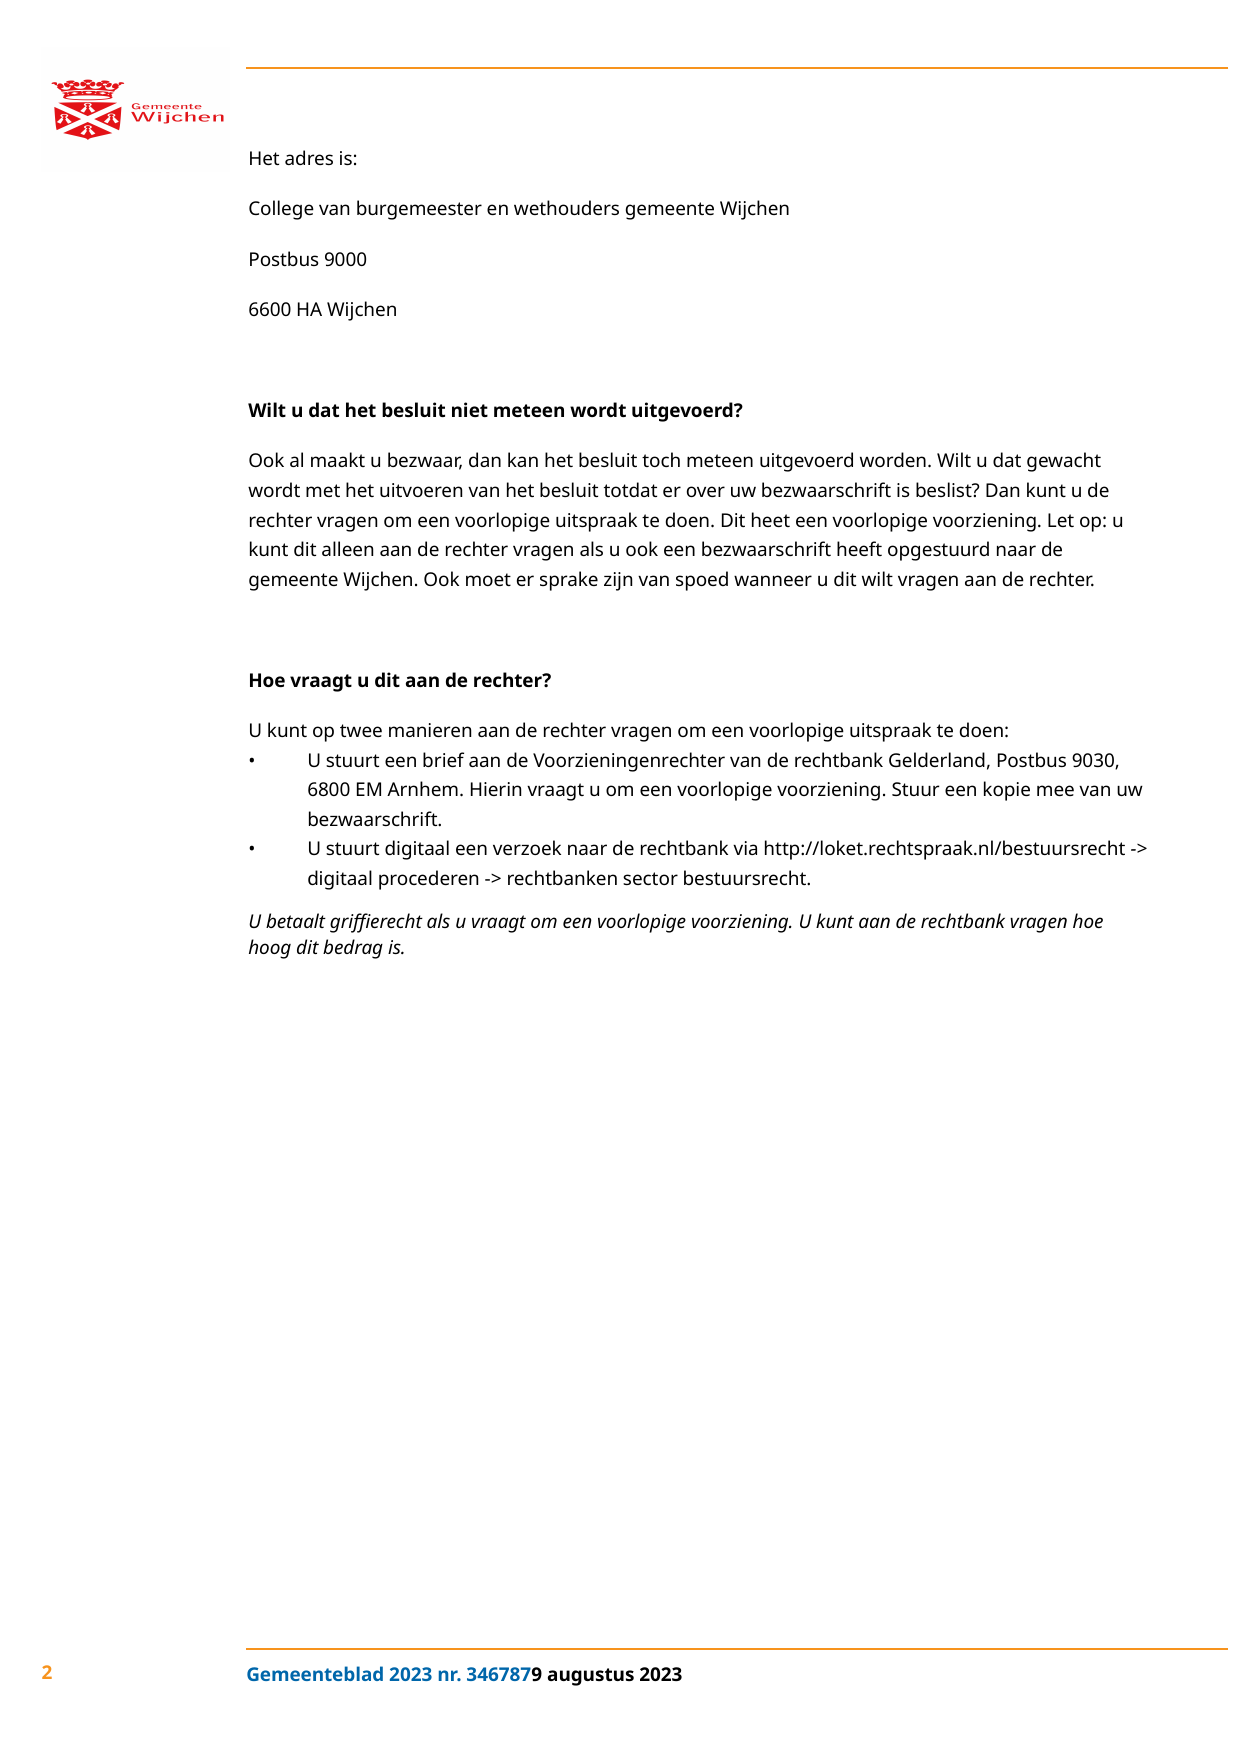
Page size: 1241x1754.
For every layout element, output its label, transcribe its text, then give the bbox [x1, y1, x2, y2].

text Ook al maakt u bezwaar, dan kan het besluit toch meteen uitgevoerd worden. Wilt u dat gewacht wordt met het uitvoeren van het besluit totdat er over uw bezwaarschrift is beslist? Dan kunt u de rechter vragen om een voorlopige uitspraak te doen. Dit heet een voorlopige voorziening. Let op: u kunt dit alleen aan de rechter vragen als u ook een bezwaarschrift heeft opgestuurd naar de gemeente Wijchen. Ook moet er sprake zijn van spoed wanneer u dit wilt vragen aan de rechter. [248, 448, 1152, 592]
text 6600 HA Wijchen [248, 296, 1152, 322]
text Postbus 9000 [248, 246, 1152, 272]
list U stuurt digitaal een verzoek naar de rechtbank via http://loket.rechtspraak.nl/bestuursrecht -> digitaal procederen -> rechtbanken sector bestuursrecht. [248, 836, 1152, 891]
text U kunt op twee manieren aan de rechter vragen om een voorlopige uitspraak te doen: [248, 717, 1152, 743]
text Het adres is: [248, 145, 1152, 171]
picture [41, 47, 231, 172]
text College van burgemeester en wethouders gemeente Wijchen [248, 196, 1152, 221]
text U betaalt griffierecht als u vraagt om een voorlopige voorziening. U kunt aan de rechtbank vragen hoe hoog dit bedrag is. [248, 908, 1152, 960]
text Wilt u dat het besluit niet meteen wordt uitgevoerd? [248, 397, 1152, 423]
text Hoe vraagt u dit aan de rechter? [248, 667, 1152, 693]
list U stuurt een brief aan de Voorzieningenrechter van de rechtbank Gelderland, Postbus 9030, 6800 EM Arnhem. Hierin vraagt u om een voorlopige voorziening. Stuur een kopie mee van uw bezwaarschrift. [248, 747, 1152, 832]
